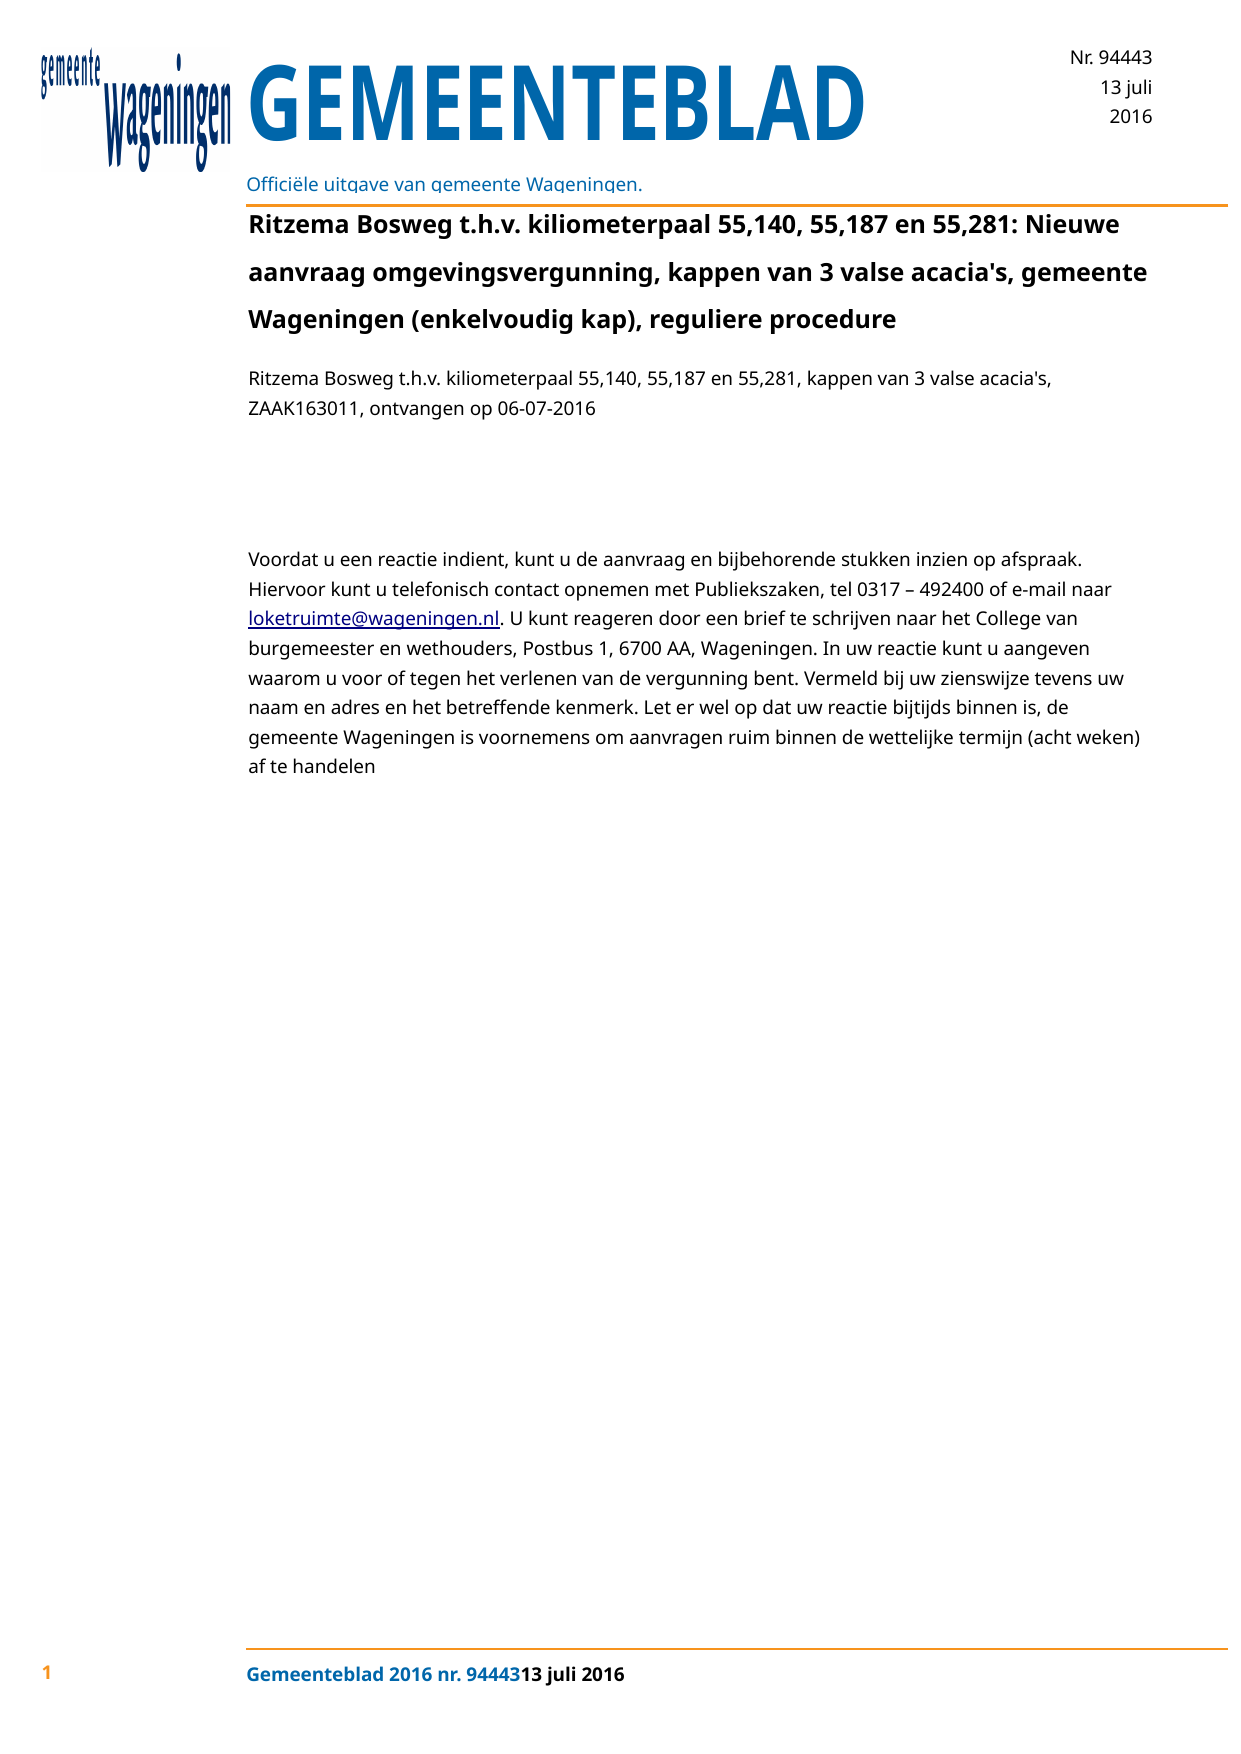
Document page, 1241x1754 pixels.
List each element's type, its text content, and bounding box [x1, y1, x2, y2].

picture [41, 47, 231, 172]
text Ritzema Bosweg t.h.v. kiliometerpaal 55,140, 55,187 en 55,281: Nieuwe aanvraag omgevingsvergunning, kappen van 3 valse acacia's, gemeente Wageningen (enkelvoudig kap), reguliere procedure [248, 207, 1152, 336]
text Ritzema Bosweg t.h.v. kiliometerpaal 55,140, 55,187 en 55,281, kappen van 3 valse acacia's, ZAAK163011, ontvangen op 06-07-2016 [248, 366, 1152, 421]
text Voordat u een reactie indient, kunt u de aanvraag en bijbehorende stukken inzien op afspraak. Hiervoor kunt u telefonisch contact opnemen met Publiekszaken, tel 0317 – 492400 of e-mail naar loketruimte@wageningen.nl. U kunt reageren door een brief te schrijven naar het College van burgemeester en wethouders, Postbus 1, 6700 AA, Wageningen. In uw reactie kunt u aangeven waarom u voor of tegen het verlenen van de vergunning bent. Vermeld bij uw zienswijze tevens uw naam en adres en het betreffende kenmerk. Let er wel op dat uw reactie bijtijds binnen is, de gemeente Wageningen is voornemens om aanvragen ruim binnen de wettelijke termijn (acht weken) af te handelen [248, 546, 1152, 779]
